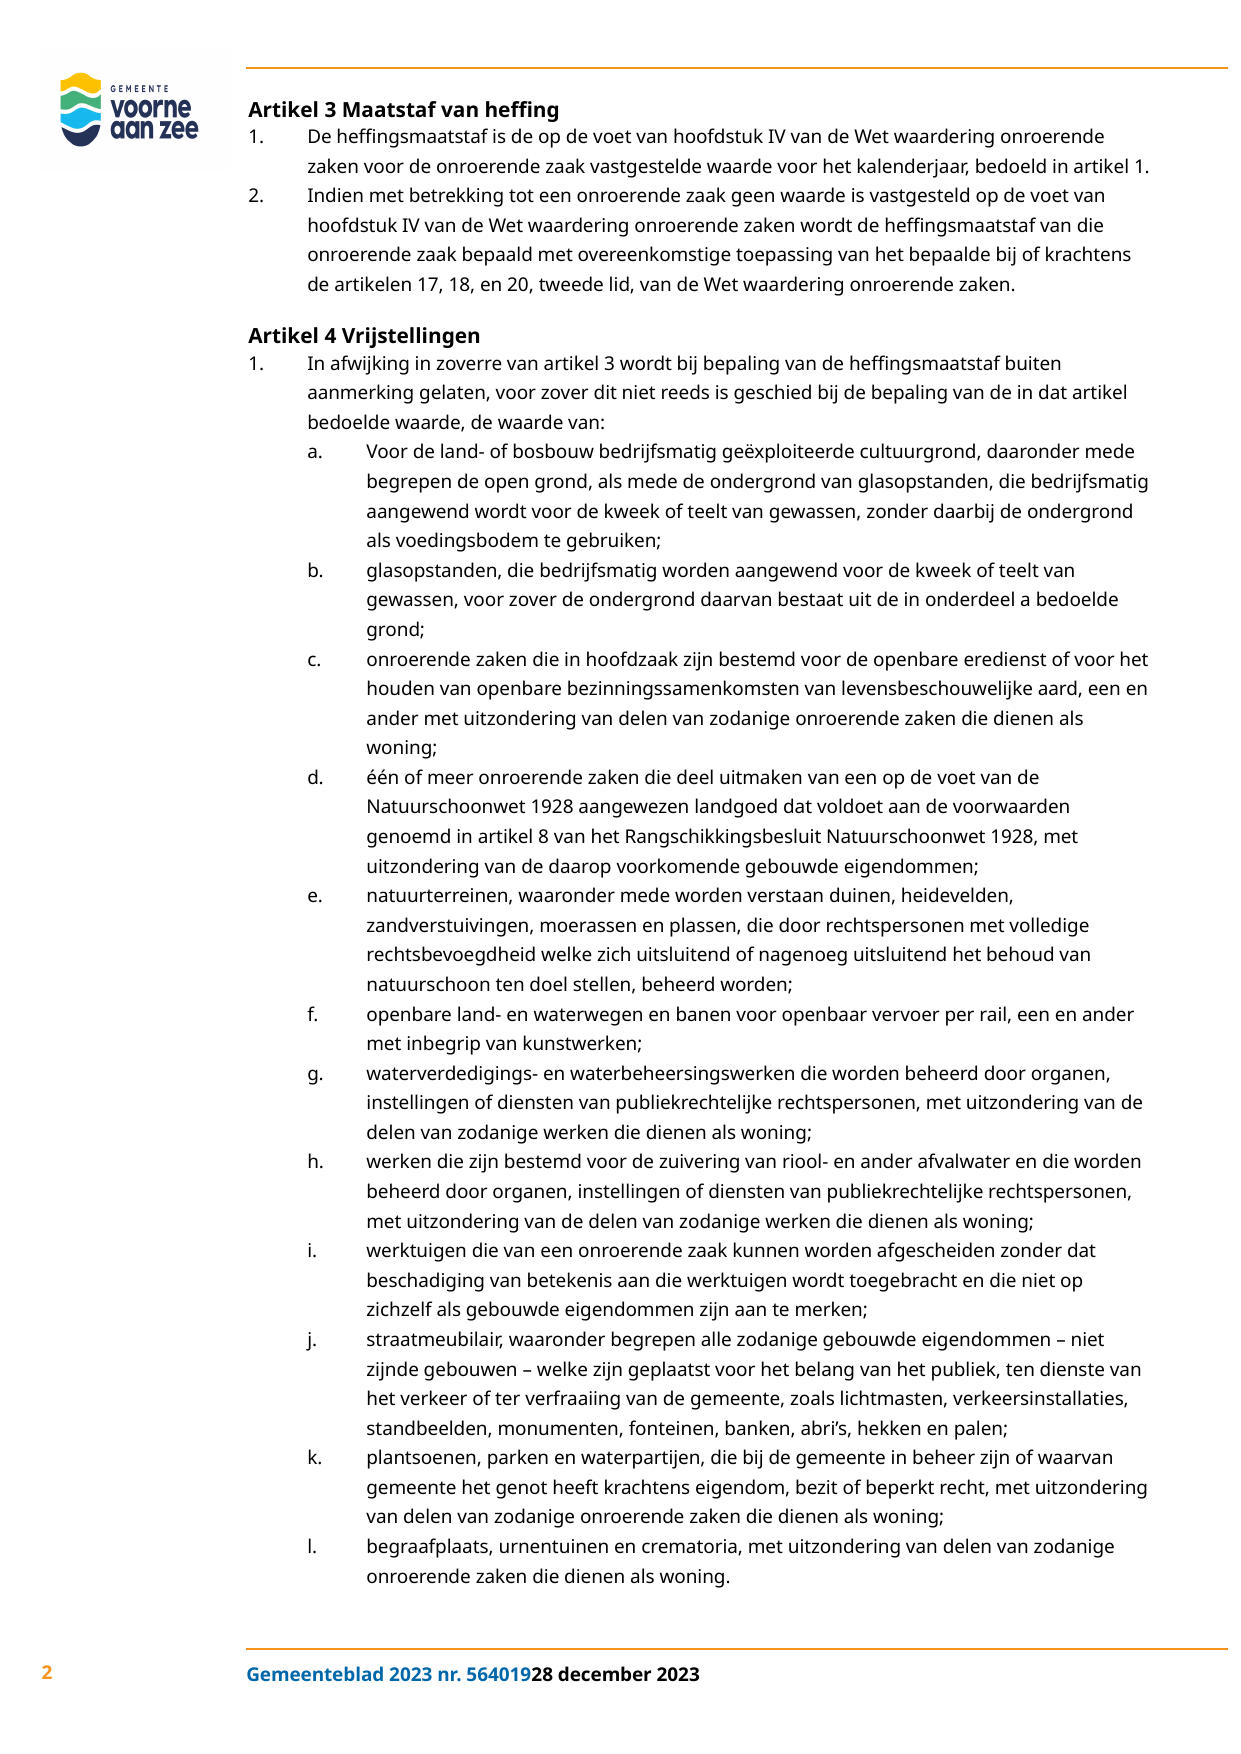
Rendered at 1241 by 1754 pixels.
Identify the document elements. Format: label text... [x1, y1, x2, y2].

text Artikel 3 Maatstaf van heffing [248, 95, 1152, 123]
list werken die zijn bestemd voor de zuivering van riool- en ander afvalwater en die worden beheerd door organen, instellingen of diensten van publiekrechtelijke rechtspersonen, met uitzondering van de delen van zodanige werken die dienen als woning; [307, 1149, 1152, 1234]
list één of meer onroerende zaken die deel uitmaken van een op de voet van de Natuurschoonwet 1928 aangewezen landgoed dat voldoet aan de voorwaarden genoemd in artikel 8 van het Rangschikkingsbesluit Natuurschoonwet 1928, met uitzondering van de daarop voorkomende gebouwde eigendommen; [307, 764, 1152, 879]
list In afwijking in zoverre van artikel 3 wordt bij bepaling van de heffingsmaatstaf buiten aanmerking gelaten, voor zover dit niet reeds is geschied bij de bepaling van de in dat artikel bedoelde waarde, de waarde van: [248, 350, 1152, 435]
list werktuigen die van een onroerende zaak kunnen worden afgescheiden zonder dat beschadiging van betekenis aan die werktuigen wordt toegebracht en die niet op zichzelf als gebouwde eigendommen zijn aan te merken; [307, 1237, 1152, 1322]
list De heffingsmaatstaf is de op de voet van hoofdstuk IV van de Wet waardering onroerende zaken voor de onroerende zaak vastgestelde waarde voor het kalenderjaar, bedoeld in artikel 1. [248, 123, 1152, 178]
list glasopstanden, die bedrijfsmatig worden aangewend voor de kweek of teelt van gewassen, voor zover de ondergrond daarvan bestaat uit de in onderdeel a bedoelde grond; [307, 557, 1152, 642]
list onroerende zaken die in hoofdzaak zijn bestemd voor de openbare eredienst of voor het houden van openbare bezinningssamenkomsten van levensbeschouwelijke aard, een en ander met uitzondering van delen van zodanige onroerende zaken die dienen als woning; [307, 646, 1152, 760]
list plantsoenen, parken en waterpartijen, die bij de gemeente in beheer zijn of waarvan gemeente het genot heeft krachtens eigendom, bezit of beperkt recht, met uitzondering van delen van zodanige onroerende zaken die dienen als woning; [307, 1444, 1152, 1529]
list natuurterreinen, waaronder mede worden verstaan duinen, heidevelden, zandverstuivingen, moerassen en plassen, die door rechtspersonen met volledige rechtsbevoegdheid welke zich uitsluitend of nagenoeg uitsluitend het behoud van natuurschoon ten doel stellen, beheerd worden; [307, 882, 1152, 997]
list openbare land- en waterwegen en banen voor openbaar vervoer per rail, een en ander met inbegrip van kunstwerken; [307, 1001, 1152, 1056]
list straatmeubilair, waaronder begrepen alle zodanige gebouwde eigendommen – niet zijnde gebouwen – welke zijn geplaatst voor het belang van het publiek, ten dienste van het verkeer of ter verfraaiing van de gemeente, zoals lichtmasten, verkeersinstallaties, standbeelden, monumenten, fonteinen, banken, abri’s, hekken en palen; [307, 1326, 1152, 1441]
text Artikel 4 Vrijstellingen [248, 322, 1152, 350]
list Indien met betrekking tot een onroerende zaak geen waarde is vastgesteld op de voet van hoofdstuk IV van de Wet waardering onroerende zaken wordt de heffingsmaatstaf van die onroerende zaak bepaald met overeenkomstige toepassing van het bepaalde bij of krachtens de artikelen 17, 18, en 20, tweede lid, van de Wet waardering onroerende zaken. [248, 182, 1152, 297]
picture [41, 47, 231, 172]
list Voor de land- of bosbouw bedrijfsmatig geëxploiteerde cultuurgrond, daaronder mede begrepen de open grond, als mede de ondergrond van glasopstanden, die bedrijfsmatig aangewend wordt voor de kweek of teelt van gewassen, zonder daarbij de ondergrond als voedingsbodem te gebruiken; [307, 439, 1152, 553]
list waterverdedigings- en waterbeheersingswerken die worden beheerd door organen, instellingen of diensten van publiekrechtelijke rechtspersonen, met uitzondering van de delen van zodanige werken die dienen als woning; [307, 1060, 1152, 1145]
list begraafplaats, urnentuinen en crematoria, met uitzondering van delen van zodanige onroerende zaken die dienen als woning. [307, 1533, 1152, 1589]
